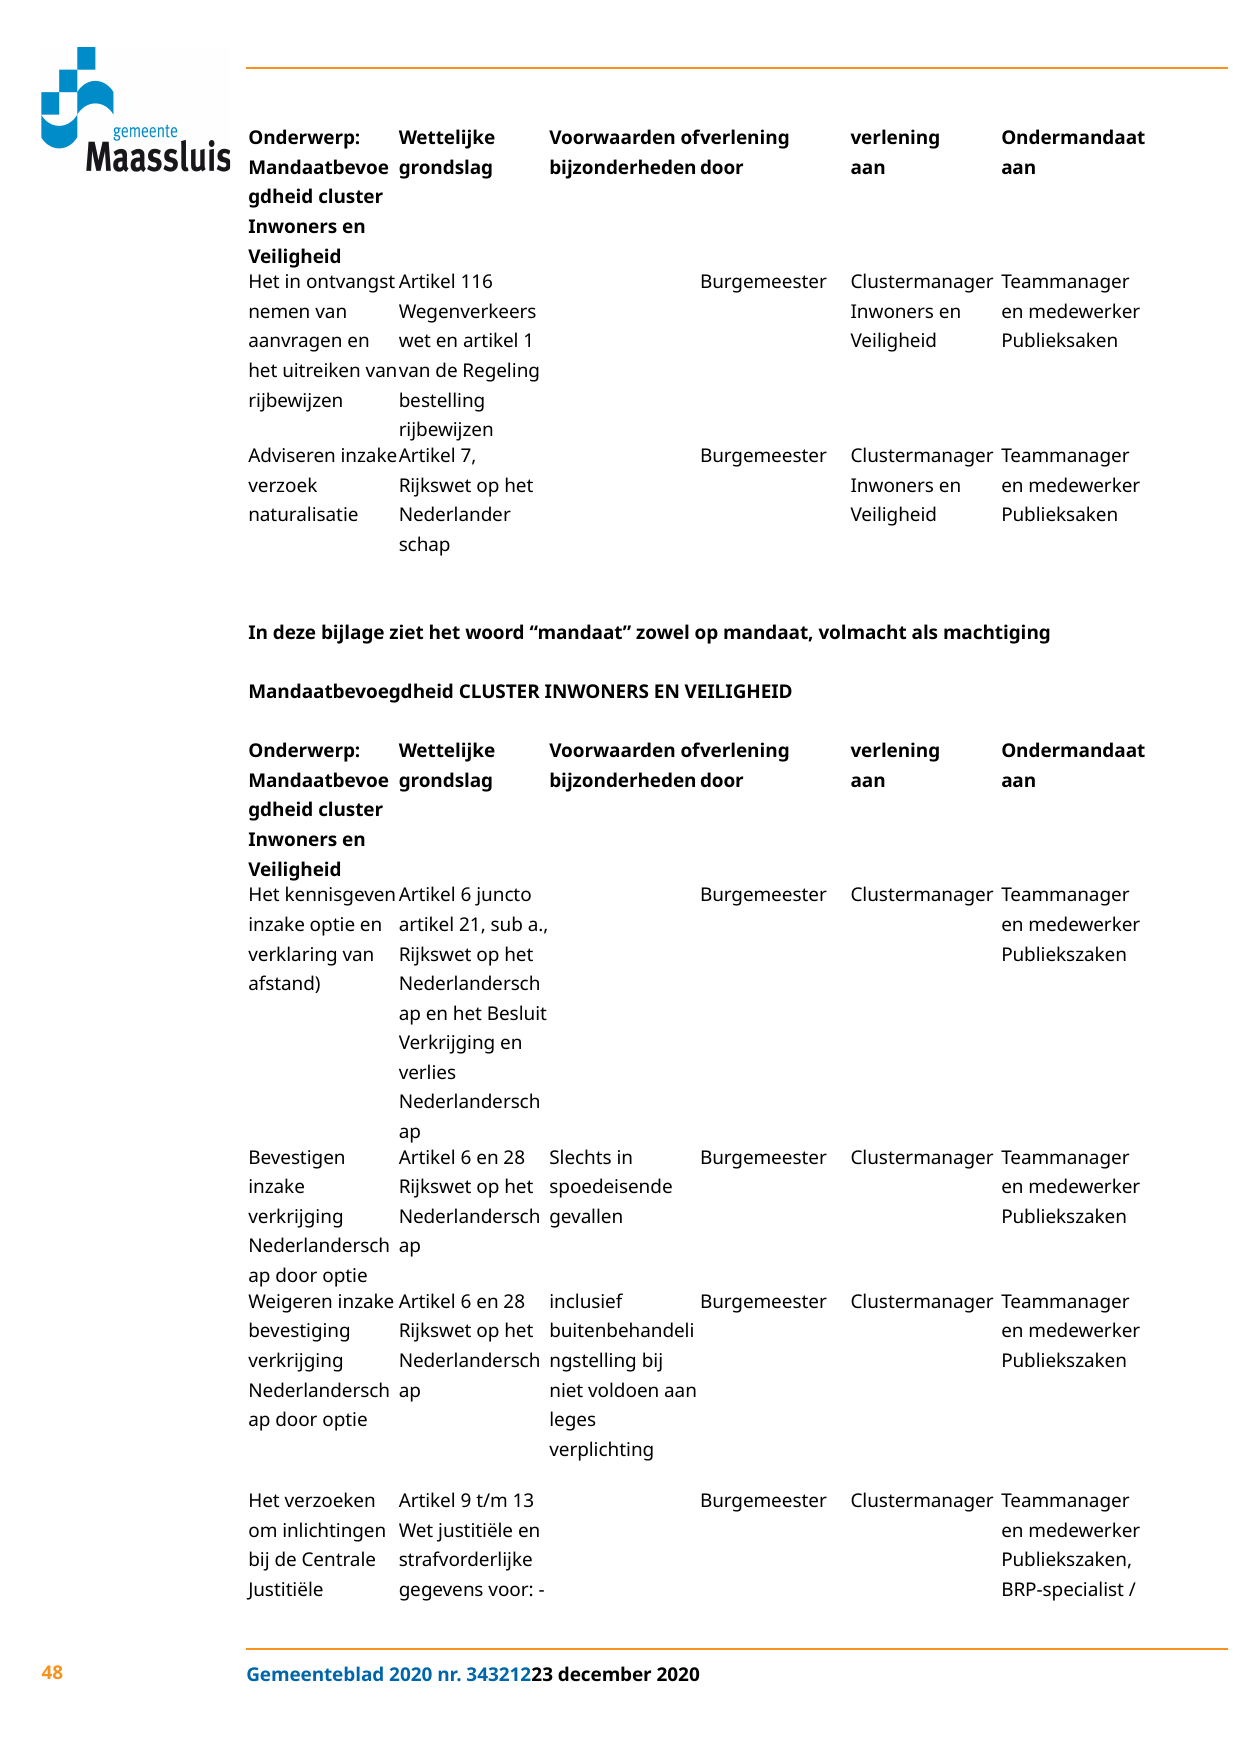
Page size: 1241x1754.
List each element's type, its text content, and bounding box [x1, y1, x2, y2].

table_cell Teammanager en medewerker Publiekszaken [1001, 1288, 1152, 1462]
table_cell Bevestigen inzake verkrijging Nederlanderschap door optie [248, 1144, 398, 1288]
table_cell Artikel 7, Rijkswet op het Nederlander schap [399, 442, 549, 557]
table_cell [399, 1462, 549, 1487]
table_header Voorwaarden of bijzonderheden [549, 738, 700, 882]
table_cell Adviseren inzake verzoek naturalisatie [248, 442, 398, 557]
table_cell [549, 882, 700, 1144]
table_header Wettelijke grondslag [399, 738, 549, 882]
table_cell [248, 1462, 398, 1487]
table_cell Het in ontvangst nemen van aanvragen en het uitreiken van rijbewijzen [248, 269, 398, 442]
table_header Wettelijke grondslag [399, 125, 549, 268]
table_cell Teammanager en medewerker Publieksaken [1001, 442, 1152, 557]
table_cell Burgemeester [700, 1144, 850, 1288]
table_cell [700, 1462, 850, 1487]
table_cell [1001, 1462, 1152, 1487]
table_cell Weigeren inzake bevestiging verkrijging Nederlanderschap door optie [248, 1288, 398, 1462]
table_cell Clustermanager [850, 1488, 1001, 1602]
table_header verlening door [700, 125, 850, 268]
table_cell Burgemeester [700, 1288, 850, 1462]
table_cell Teammanager en medewerker Publiekszaken [1001, 882, 1152, 1144]
table_cell [549, 442, 700, 557]
table_cell inclusief buitenbehandelingstelling bij niet voldoen aan leges verplichting [549, 1288, 700, 1462]
text In deze bijlage ziet het woord “mandaat” zowel op mandaat, volmacht als machtiging [248, 619, 1152, 645]
table_header Ondermandaat aan [1001, 738, 1152, 882]
table_cell Burgemeester [700, 442, 850, 557]
picture [41, 47, 77, 92]
table_cell Het verzoeken om inlichtingen bij de Centrale Justitiële [248, 1488, 398, 1602]
table_cell Artikel 6 juncto artikel 21, sub a., Rijkswet op het Nederlanderschap en het Besluit Verkrijging en verlies Nederlanderschap [399, 882, 549, 1144]
table_cell Teammanager en medewerker Publieksaken [1001, 269, 1152, 442]
table_header Onderwerp: Mandaatbevoegdheid cluster Inwoners en Veiligheid [248, 125, 398, 268]
table_cell Clustermanager Inwoners en Veiligheid [850, 269, 1001, 442]
table_cell Teammanager en medewerker Publiekszaken [1001, 1144, 1152, 1288]
table_cell [549, 1488, 700, 1602]
table_header verlening door [700, 738, 850, 882]
picture [41, 47, 231, 172]
table_cell Clustermanager [850, 1144, 1001, 1288]
table_header Voorwaarden of bijzonderheden [549, 125, 700, 268]
table_cell Clustermanager Inwoners en Veiligheid [850, 442, 1001, 557]
table_header Ondermandaat aan [1001, 125, 1152, 268]
table_cell Burgemeester [700, 882, 850, 1144]
table_cell Artikel 9 t/m 13 Wet justitiële en strafvorderlijke gegevens voor: [399, 1488, 549, 1602]
table_cell [549, 1462, 700, 1487]
table_cell Artikel 6 en 28 Rijkswet op het Nederlanderschap [399, 1144, 549, 1288]
table_cell Clustermanager [850, 882, 1001, 1144]
table_header verlening aan [850, 738, 1001, 882]
table_cell Het kennisgeven inzake optie en verklaring van afstand) [248, 882, 398, 1144]
table_cell Clustermanager [850, 1288, 1001, 1462]
table_cell Teammanager en medewerker Publiekszaken, BRP-specialist / [1001, 1488, 1152, 1602]
table_cell [850, 1462, 1001, 1487]
table_cell [549, 269, 700, 442]
table_cell Artikel 6 en 28 Rijkswet op het Nederlanderschap [399, 1288, 549, 1462]
table_cell Burgemeester [700, 1488, 850, 1602]
table_header Onderwerp: Mandaatbevoegdheid cluster Inwoners en Veiligheid [248, 738, 398, 882]
text Mandaatbevoegdheid CLUSTER INWONERS EN VEILIGHEID [248, 678, 1152, 704]
table_cell Artikel 116 Wegenverkeers wet en artikel 1 van de Regeling bestelling rijbewijzen [399, 269, 549, 442]
table_header verlening aan [850, 125, 1001, 268]
table_cell Slechts in spoedeisende gevallen [549, 1144, 700, 1288]
table_cell Burgemeester [700, 269, 850, 442]
